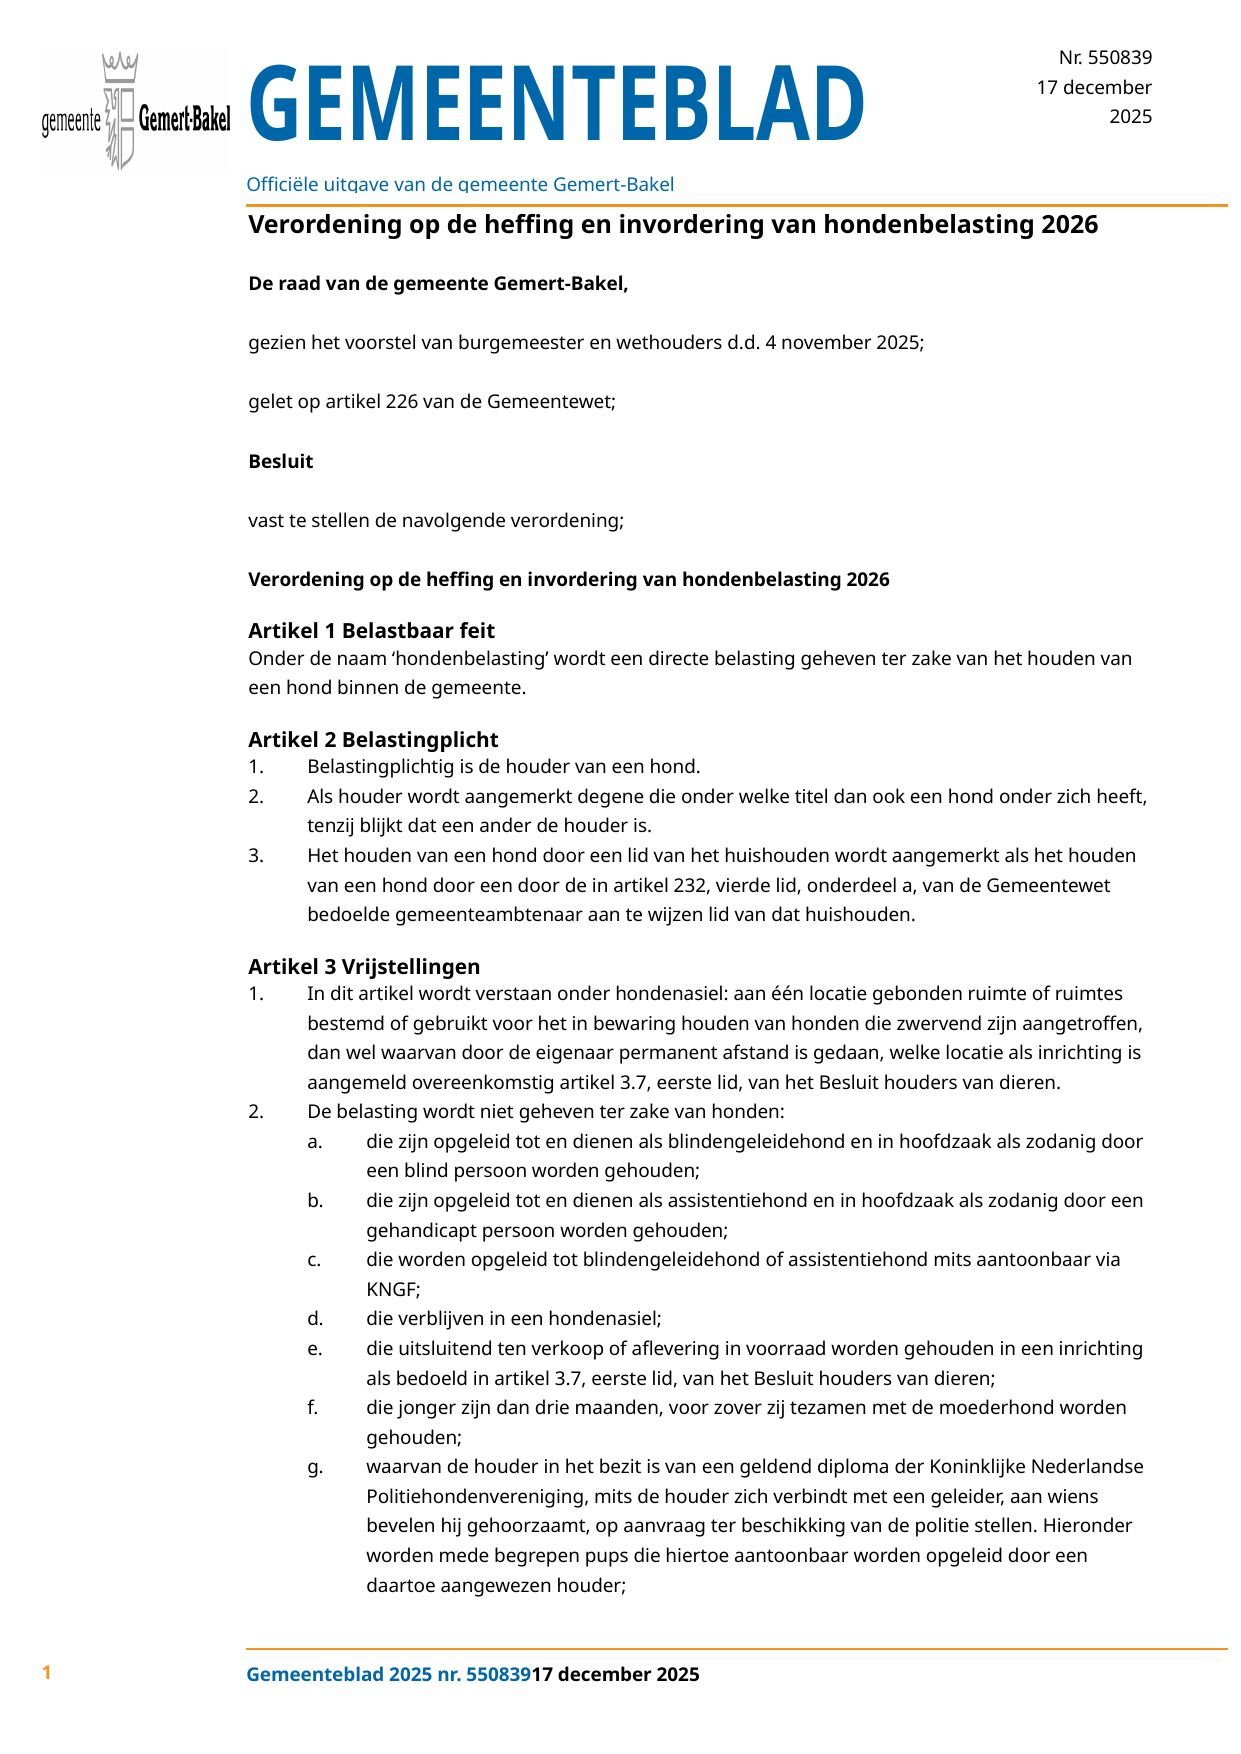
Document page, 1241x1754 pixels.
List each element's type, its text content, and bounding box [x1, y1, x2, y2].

text gelet op artikel 226 van de Gemeentewet; [248, 389, 1152, 414]
text De raad van de gemeente Gemert-Bakel, [248, 270, 1152, 296]
list Het houden van een hond door een lid van het huishouden wordt aangemerkt als het houden van een hond door een door de in artikel 232, vierde lid, onderdeel a, van de Gemeentewet bedoelde gemeenteambtenaar aan te wijzen lid van dat huishouden. [248, 842, 1152, 927]
list die verblijven in een hondenasiel; [307, 1306, 1152, 1331]
text Artikel 2 Belastingplicht [248, 725, 1152, 753]
text Artikel 3 Vrijstellingen [248, 952, 1152, 980]
list De belasting wordt niet geheven ter zake van honden: [248, 1098, 1152, 1124]
list waarvan de houder in het bezit is van een geldend diploma der Koninklijke Nederlandse Politiehondenvereniging, mits de houder zich verbindt met een geleider, aan wiens bevelen hij gehoorzaamt, op aanvraag ter beschikking van de politie stellen. Hieronder worden mede begrepen pups die hiertoe aantoonbaar worden opgeleid door een daartoe aangewezen houder; [307, 1453, 1152, 1598]
text Artikel 1 Belastbaar feit [248, 617, 1152, 645]
text Onder de naam ‘hondenbelasting’ wordt een directe belasting geheven ter zake van het houden van een hond binnen de gemeente. [248, 645, 1152, 700]
list die zijn opgeleid tot en dienen als assistentiehond en in hoofdzaak als zodanig door een gehandicapt persoon worden gehouden; [307, 1187, 1152, 1243]
text Verordening op de heffing en invordering van hondenbelasting 2026 [248, 566, 1152, 592]
text gezien het voorstel van burgemeester en wethouders d.d. 4 november 2025; [248, 329, 1152, 355]
list In dit artikel wordt verstaan onder hondenasiel: aan één locatie gebonden ruimte of ruimtes bestemd of gebruikt voor het in bewaring houden van honden die zwervend zijn aangetroffen, dan wel waarvan door de eigenaar permanent afstand is gedaan, welke locatie als inrichting is aangemeld overeenkomstig artikel 3.7, eerste lid, van het Besluit houders van dieren. [248, 980, 1152, 1095]
picture [41, 47, 231, 172]
text vast te stellen de navolgende verordening; [248, 507, 1152, 533]
list die worden opgeleid tot blindengeleidehond of assistentiehond mits aantoonbaar via KNGF; [307, 1246, 1152, 1302]
text Verordening op de heffing en invordering van hondenbelasting 2026 [248, 207, 1152, 241]
list Als houder wordt aangemerkt degene die onder welke titel dan ook een hond onder zich heeft, tenzij blijkt dat een ander de houder is. [248, 783, 1152, 838]
list die zijn opgeleid tot en dienen als blindengeleidehond en in hoofdzaak als zodanig door een blind persoon worden gehouden; [307, 1128, 1152, 1183]
list die uitsluitend ten verkoop of aflevering in voorraad worden gehouden in een inrichting als bedoeld in artikel 3.7, eerste lid, van het Besluit houders van dieren; [307, 1335, 1152, 1391]
list die jonger zijn dan drie maanden, voor zover zij tezamen met de moederhond worden gehouden; [307, 1394, 1152, 1450]
text Besluit [248, 448, 1152, 473]
list Belastingplichtig is de houder van een hond. [248, 753, 1152, 779]
